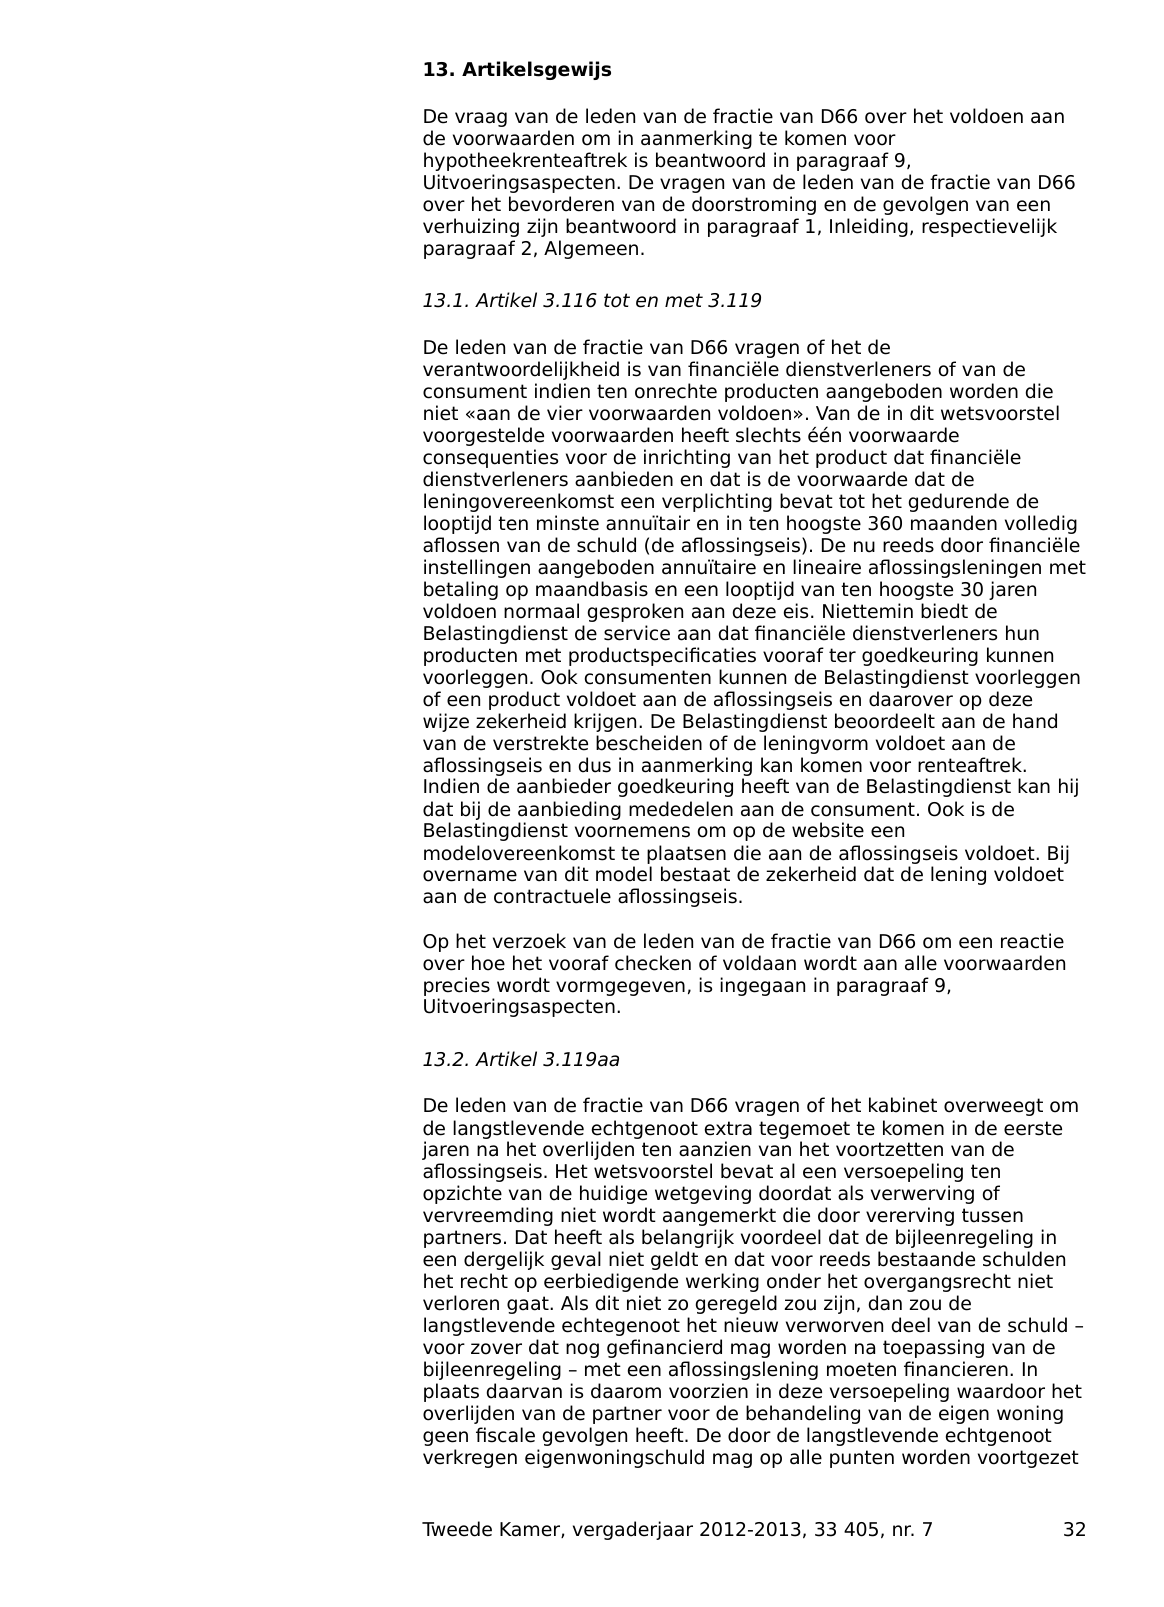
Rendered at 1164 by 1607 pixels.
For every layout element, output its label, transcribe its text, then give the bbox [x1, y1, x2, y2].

text De leden van de fractie van D66 vragen of het kabinet overweegt om de langstlevende echtgenoot extra tegemoet te komen in de eerste jaren na het overlijden ten aanzien van het voortzetten van de aflossingseis. Het wetsvoorstel bevat al een versoepeling ten opzichte van de huidige wetgeving doordat als verwerving of vervreemding niet wordt aangemerkt die door vererving tussen partners. Dat heeft als belangrijk voordeel dat de bijleenregeling in een dergelijk geval niet geldt en dat voor reeds bestaande schulden het recht op eerbiedigende werking onder het overgangsrecht niet verloren gaat. Als dit niet zo geregeld zou zijn, dan zou de langstlevende echtegenoot het nieuw verworven deel van de schuld – voor zover dat nog gefinancierd mag worden na toepassing van de bijleenregeling – met een aflossingslening moeten financieren. In plaats daarvan is daarom voorzien in deze versoepeling waardoor het overlijden van de partner voor de behandeling van de eigen woning geen fiscale gevolgen heeft. De door de langstlevende echtgenoot verkregen eigenwoningschuld mag op alle punten worden voortgezet [422, 1095, 1087, 1469]
text De vraag van de leden van de fractie van D66 over het voldoen aan de voorwaarden om in aanmerking te komen voor hypotheekrenteaftrek is beantwoord in paragraaf 9, Uitvoeringsaspecten. De vragen van de leden van de fractie van D66 over het bevorderen van de doorstroming en de gevolgen van een verhuizing zijn beantwoord in paragraaf 1, Inleiding, respectievelijk paragraaf 2, Algemeen. [422, 106, 1087, 260]
text De leden van de fractie van D66 vragen of het de verantwoordelijkheid is van financiële dienstverleners of van de consument indien ten onrechte producten aangeboden worden die niet «aan de vier voorwaarden voldoen». Van de in dit wetsvoorstel voorgestelde voorwaarden heeft slechts één voorwaarde consequenties voor de inrichting van het product dat financiële dienstverleners aanbieden en dat is de voorwaarde dat de leningovereenkomst een verplichting bevat tot het gedurende de looptijd ten minste annuïtair en in ten hoogste 360 maanden volledig aflossen van de schuld (de aflossingseis). De nu reeds door financiële instellingen aangeboden annuïtaire en lineaire aflossingsleningen met betaling op maandbasis en een looptijd van ten hoogste 30 jaren voldoen normaal gesproken aan deze eis. Niettemin biedt de Belastingdienst de service aan dat financiële dienstverleners hun producten met productspecificaties vooraf ter goedkeuring kunnen voorleggen. Ook consumenten kunnen de Belastingdienst voorleggen of een product voldoet aan de aflossingseis en daarover op deze wijze zekerheid krijgen. De Belastingdienst beoordeelt aan de hand van de verstrekte bescheiden of de leningvorm voldoet aan de aflossingseis en dus in aanmerking kan komen voor renteaftrek. Indien de aanbieder goedkeuring heeft van de Belastingdienst kan hij dat bij de aanbieding mededelen aan de consument. Ook is de Belastingdienst voornemens om op de website een modelovereenkomst te plaatsen die aan de aflossingseis voldoet. Bij overname van dit model bestaat de zekerheid dat de lening voldoet aan de contractuele aflossingseis. [422, 337, 1087, 908]
subtitle 13. Artikelsgewijs [422, 59, 1087, 81]
subtitle 13.2. Artikel 3.119aa [422, 1048, 1087, 1070]
text Op het verzoek van de leden van de fractie van D66 om een reactie over hoe het vooraf checken of voldaan wordt aan alle voorwaarden precies wordt vormgegeven, is ingegaan in paragraaf 9, Uitvoeringsaspecten. [422, 931, 1087, 1018]
subtitle 13.1. Artikel 3.116 tot en met 3.119 [422, 290, 1087, 312]
